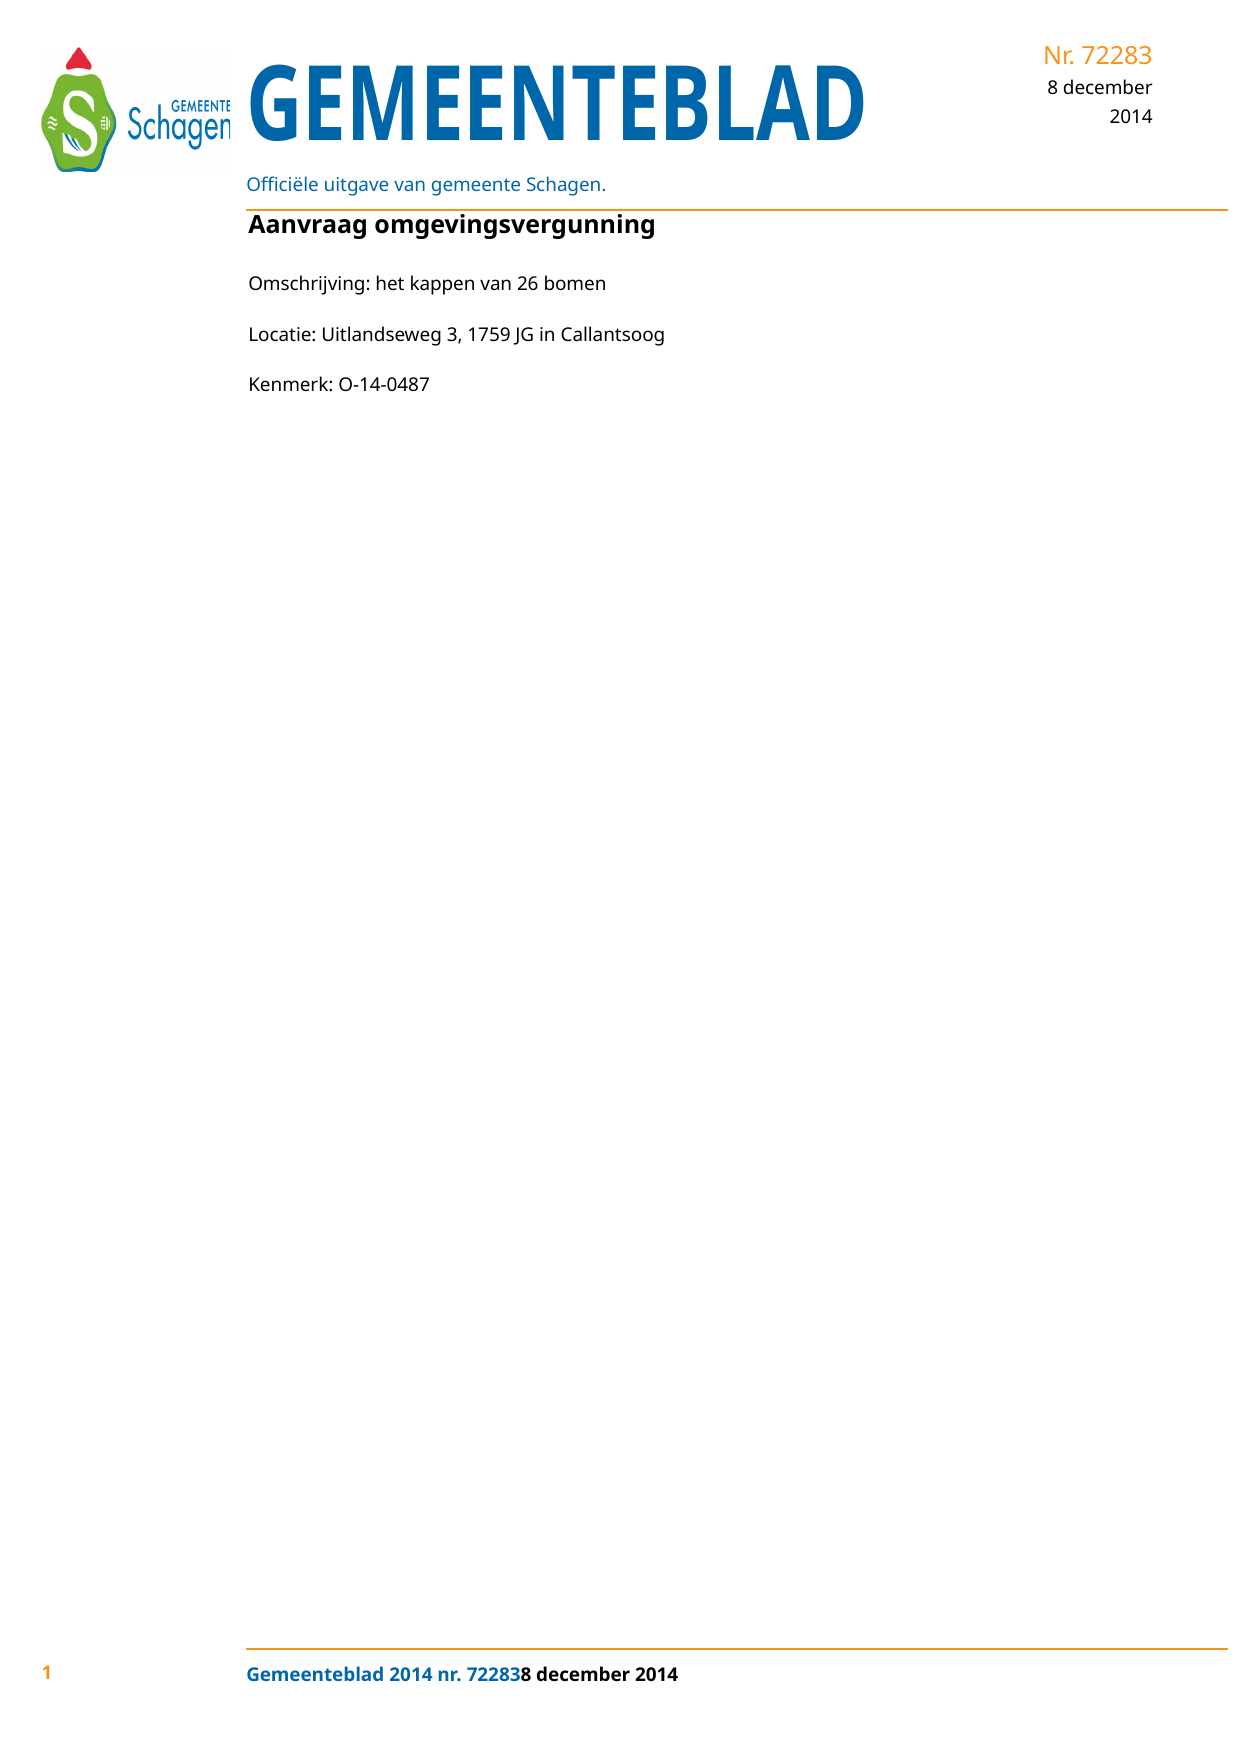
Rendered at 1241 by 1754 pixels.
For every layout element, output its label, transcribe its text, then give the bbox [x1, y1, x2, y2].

text Aanvraag omgevingsvergunning [248, 211, 1152, 241]
text Omschrijving: het kappen van 26 bomen [248, 270, 1152, 296]
text Locatie: Uitlandseweg 3, 1759 JG in Callantsoog [248, 321, 1152, 346]
picture [41, 47, 231, 172]
text Kenmerk: O-14-0487 [248, 371, 1152, 397]
